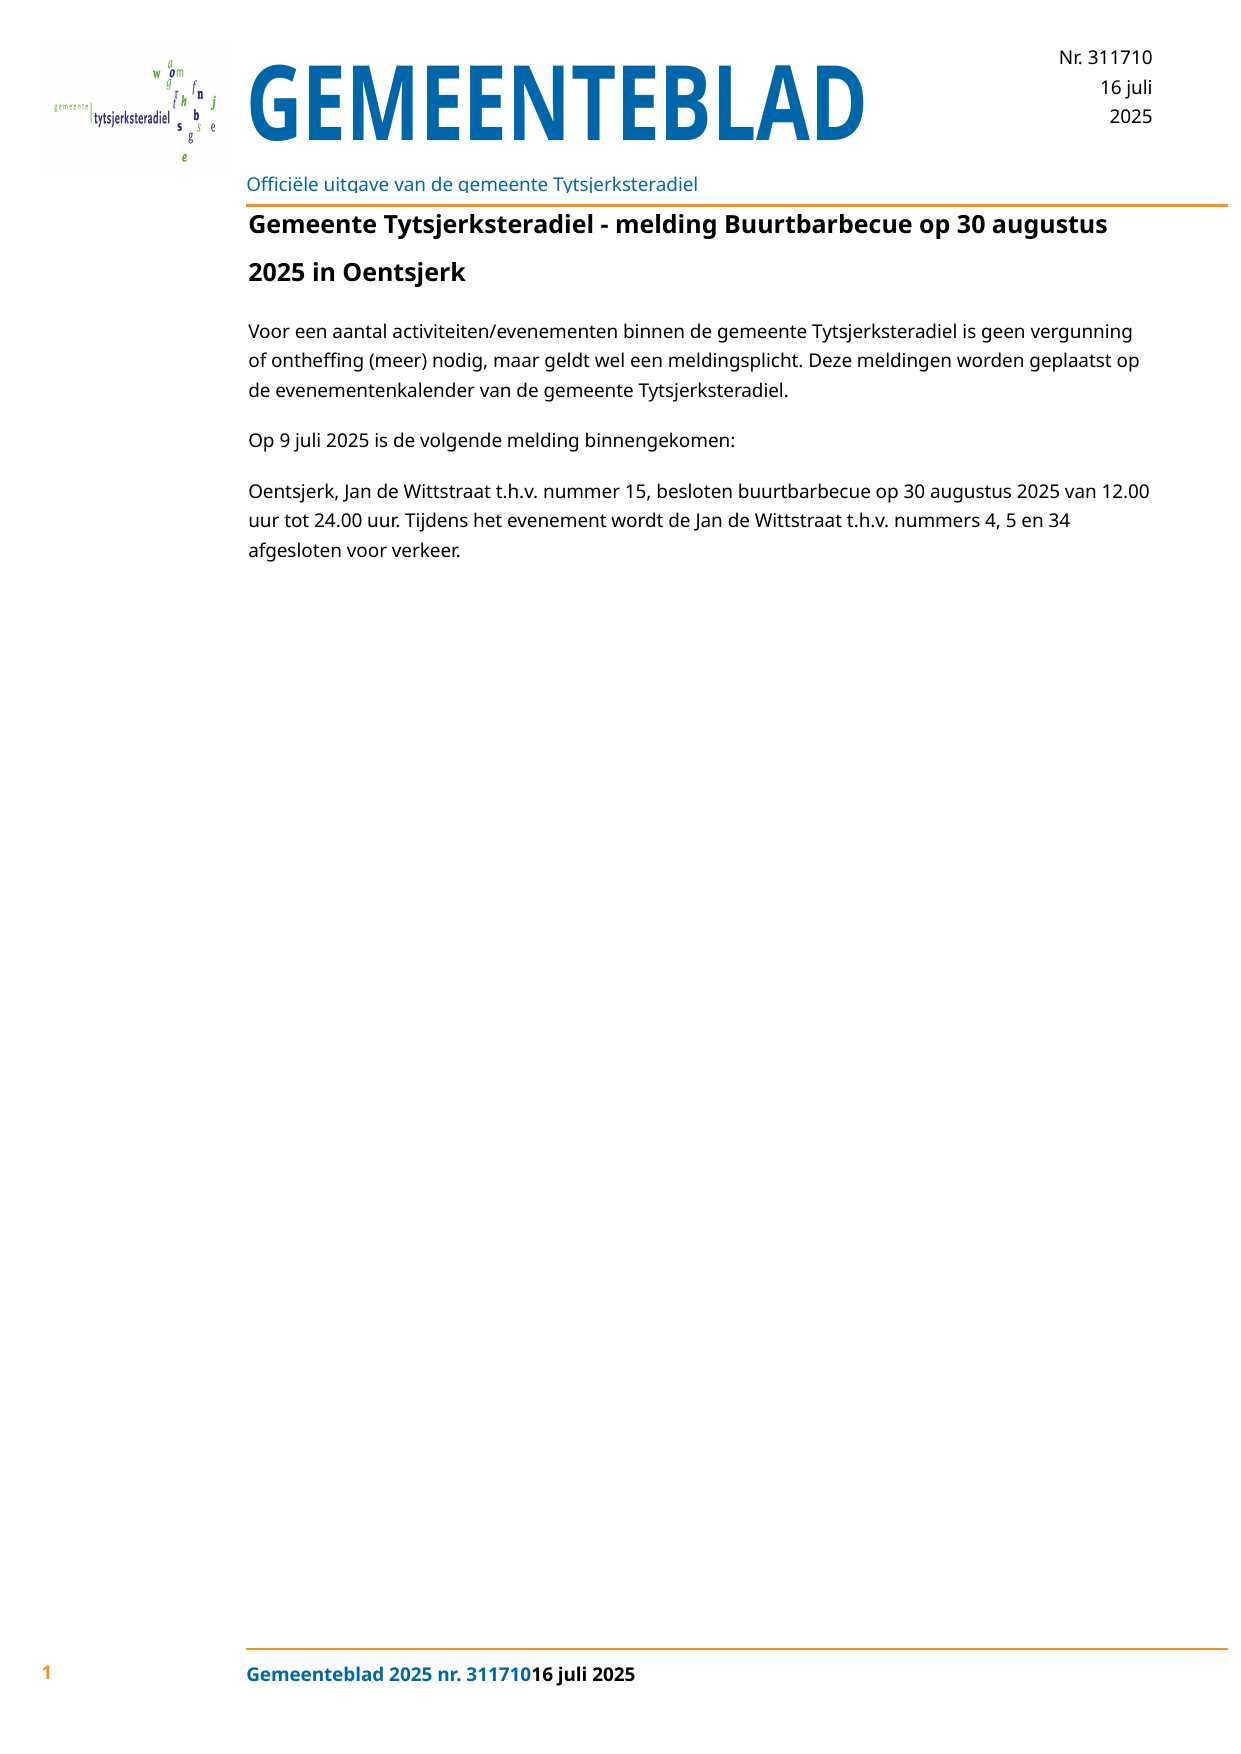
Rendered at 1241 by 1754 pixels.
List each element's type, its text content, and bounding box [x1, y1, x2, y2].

text Gemeente Tytsjerksteradiel - melding Buurtbarbecue op 30 augustus 2025 in Oentsjerk [248, 207, 1152, 288]
text Op 9 juli 2025 is de volgende melding binnengekomen: [248, 427, 1152, 453]
picture [41, 47, 231, 172]
text Voor een aantal activiteiten/evenementen binnen de gemeente Tytsjerksteradiel is geen vergunning of ontheffing (meer) nodig, maar geldt wel een meldingsplicht. Deze meldingen worden geplaatst op de evenementenkalender van de gemeente Tytsjerksteradiel. [248, 318, 1152, 403]
text Oentsjerk, Jan de Wittstraat t.h.v. nummer 15, besloten buurtbarbecue op 30 augustus 2025 van 12.00 uur tot 24.00 uur. Tijdens het evenement wordt de Jan de Wittstraat t.h.v. nummers 4, 5 en 34 afgesloten voor verkeer. [248, 478, 1152, 563]
